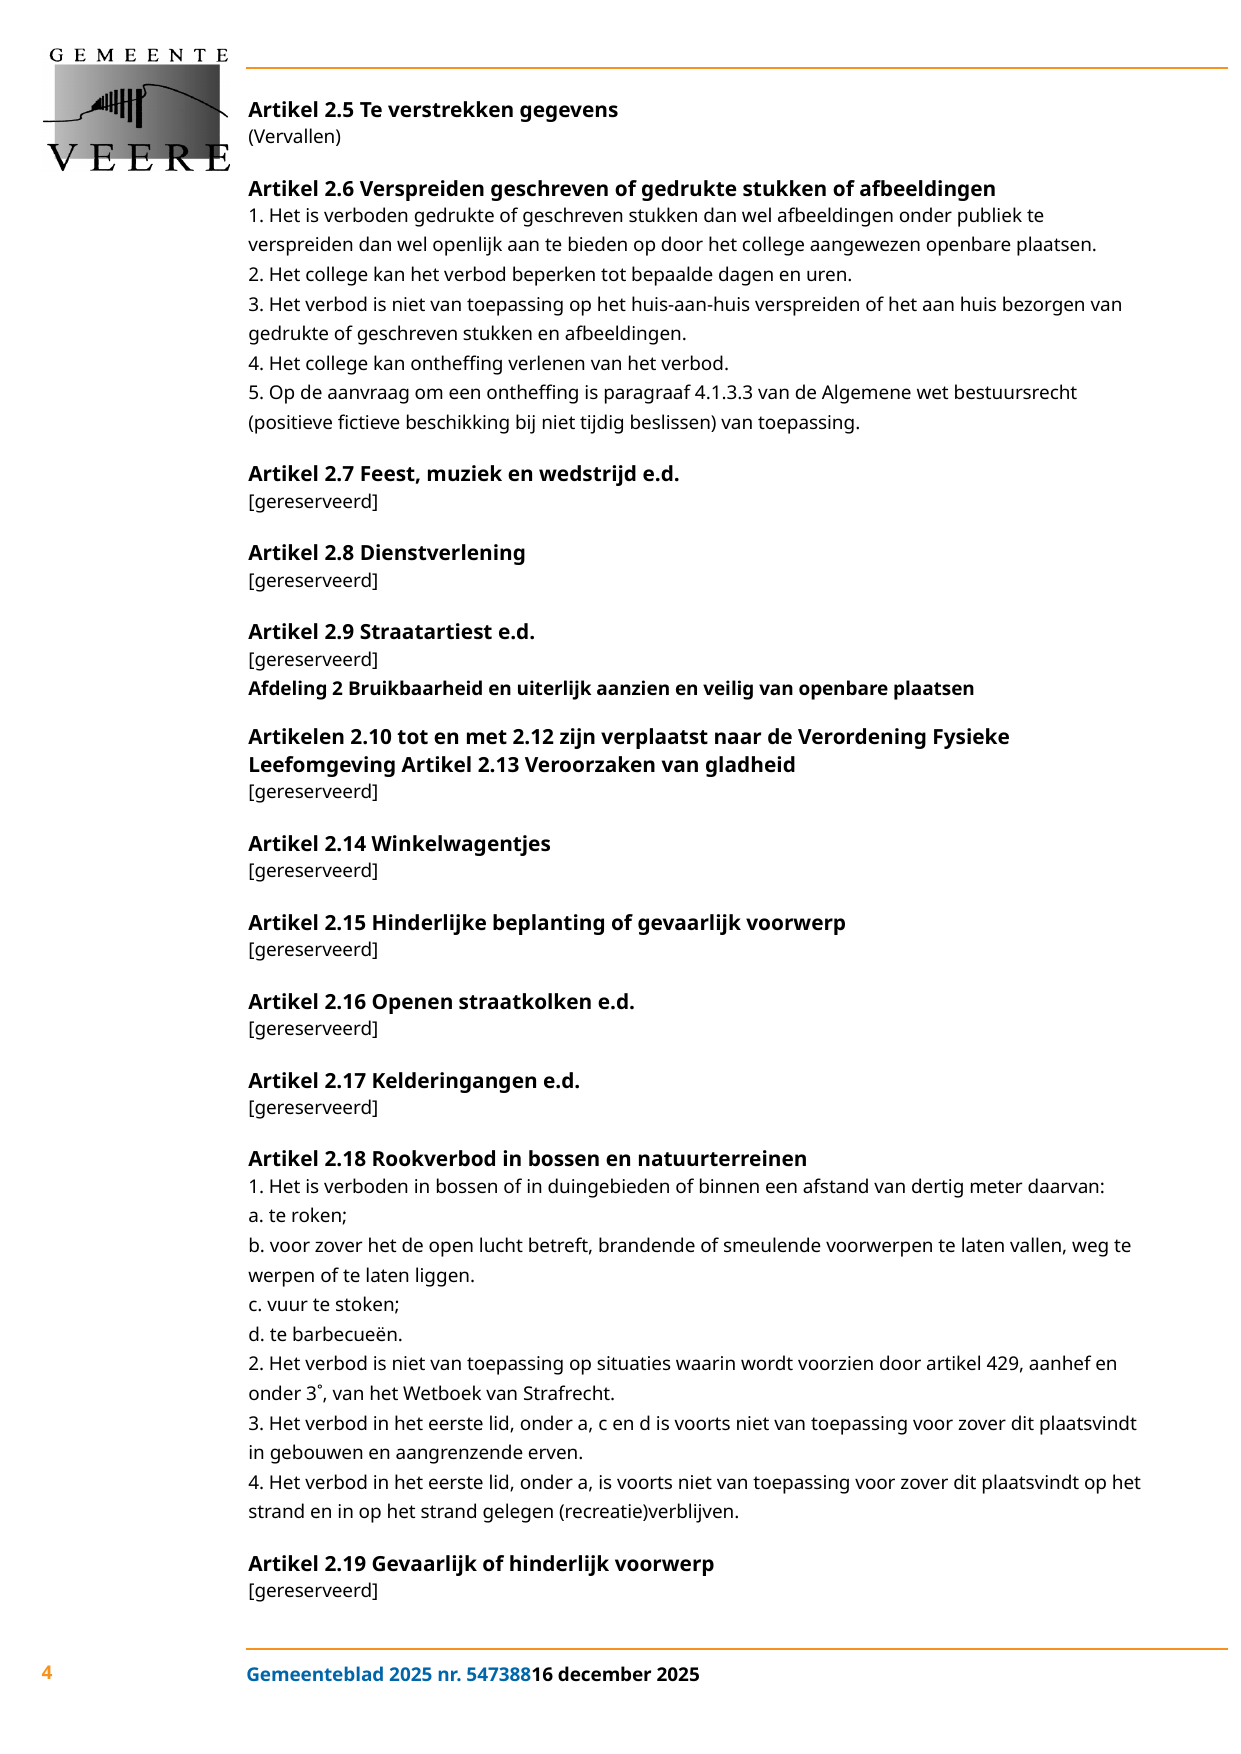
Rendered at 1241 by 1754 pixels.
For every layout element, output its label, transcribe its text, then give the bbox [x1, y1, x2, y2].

text Artikel 2.9 Straatartiest e.d. [248, 617, 1152, 646]
text [gereserveerd] [248, 646, 1152, 671]
text 4. Het verbod in het eerste lid, onder a, is voorts niet van toepassing voor zover dit plaatsvindt op het strand en in op het strand gelegen (recreatie)verblijven. [248, 1469, 1152, 1524]
text 3. Het verbod in het eerste lid, onder a, c en d is voorts niet van toepassing voor zover dit plaatsvindt in gebouwen en aangrenzende erven. [248, 1410, 1152, 1465]
text Artikel 2.19 Gevaarlijk of hinderlijk voorwerp [248, 1549, 1152, 1577]
text [gereserveerd] [248, 1015, 1152, 1041]
text 2. Het verbod is niet van toepassing op situaties waarin wordt voorzien door artikel 429, aanhef en onder 3˚, van het Wetboek van Strafrecht. [248, 1351, 1152, 1406]
text Afdeling 2 Bruikbaarheid en uiterlijk aanzien en veilig van openbare plaatsen [248, 675, 1152, 701]
text Artikel 2.15 Hinderlijke beplanting of gevaarlijk voorwerp [248, 908, 1152, 936]
text [gereserveerd] [248, 779, 1152, 804]
text 4. Het college kan ontheffing verlenen van het verbod. [248, 350, 1152, 376]
text Artikel 2.7 Feest, muziek en wedstrijd e.d. [248, 459, 1152, 488]
text Artikelen 2.10 tot en met 2.12 zijn verplaatst naar de Verordening Fysieke Leefomgeving Artikel 2.13 Veroorzaken van gladheid [248, 722, 1152, 779]
text (Vervallen) [248, 123, 1152, 149]
text [gereserveerd] [248, 488, 1152, 514]
picture [41, 47, 231, 172]
text c. vuur te stoken; [248, 1291, 1152, 1317]
text Artikel 2.18 Rookverbod in bossen en natuurterreinen [248, 1144, 1152, 1173]
text 3. Het verbod is niet van toepassing op het huis-aan-huis verspreiden of het aan huis bezorgen van gedrukte of geschreven stukken en afbeeldingen. [248, 291, 1152, 346]
text [gereserveerd] [248, 1094, 1152, 1120]
text [gereserveerd] [248, 567, 1152, 593]
text 2. Het college kan het verbod beperken tot bepaalde dagen en uren. [248, 261, 1152, 287]
text Artikel 2.5 Te verstrekken gegevens [248, 95, 1152, 123]
text Artikel 2.6 Verspreiden geschreven of gedrukte stukken of afbeeldingen [248, 174, 1152, 202]
text 1. Het is verboden in bossen of in duingebieden of binnen een afstand van dertig meter daarvan: [248, 1173, 1152, 1199]
text [gereserveerd] [248, 858, 1152, 883]
text Artikel 2.17 Kelderingangen e.d. [248, 1066, 1152, 1094]
text Artikel 2.14 Winkelwagentjes [248, 829, 1152, 858]
text a. te roken; [248, 1203, 1152, 1228]
text 5. Op de aanvraag om een ontheffing is paragraaf 4.1.3.3 van de Algemene wet bestuursrecht (positieve fictieve beschikking bij niet tijdig beslissen) van toepassing. [248, 379, 1152, 435]
text [gereserveerd] [248, 1577, 1152, 1603]
text b. voor zover het de open lucht betreft, brandende of smeulende voorwerpen te laten vallen, weg te werpen of te laten liggen. [248, 1232, 1152, 1287]
text Artikel 2.8 Dienstverlening [248, 538, 1152, 567]
text [gereserveerd] [248, 936, 1152, 962]
text 1. Het is verboden gedrukte of geschreven stukken dan wel afbeeldingen onder publiek te verspreiden dan wel openlijk aan te bieden op door het college aangewezen openbare plaatsen. [248, 202, 1152, 257]
text d. te barbecueën. [248, 1321, 1152, 1347]
text Artikel 2.16 Openen straatkolken e.d. [248, 987, 1152, 1015]
